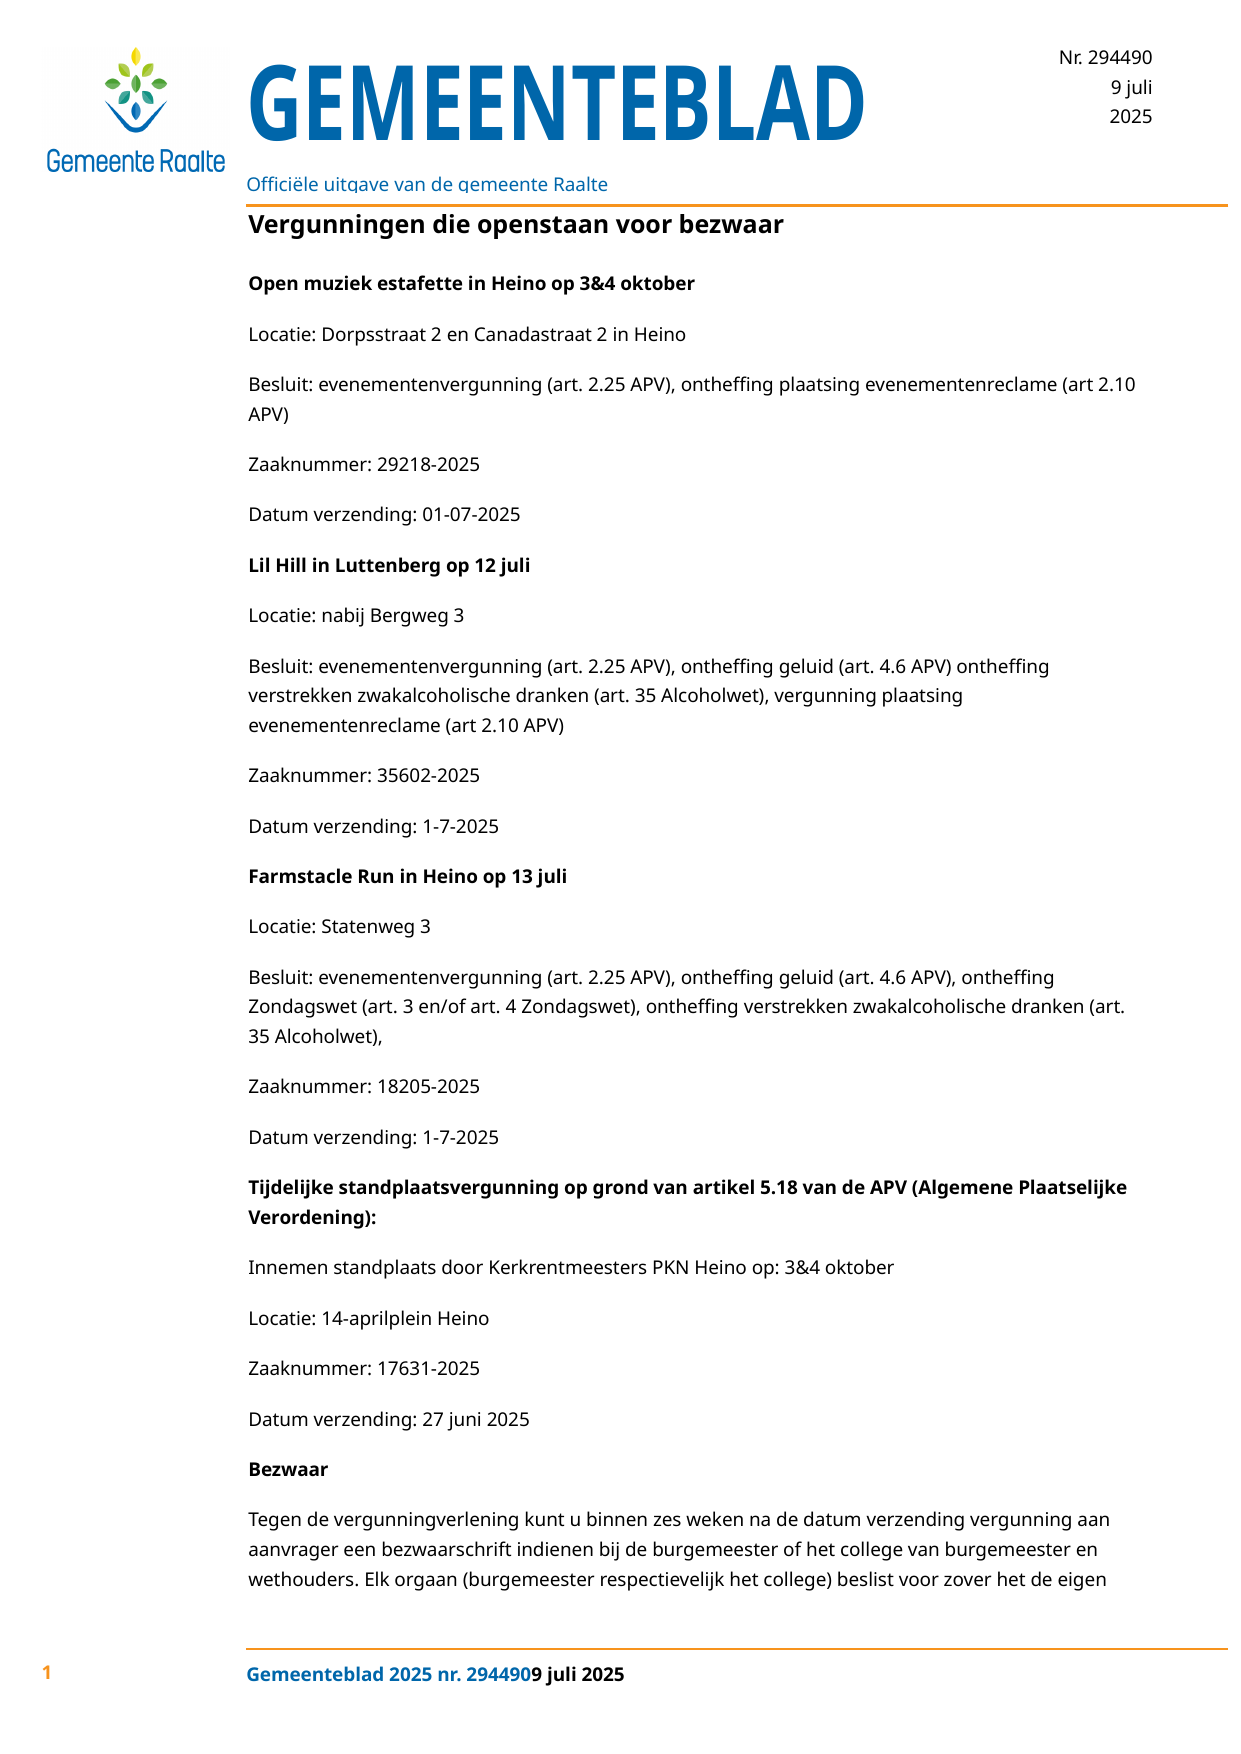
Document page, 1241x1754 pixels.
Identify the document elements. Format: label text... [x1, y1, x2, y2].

text Open muziek estafette in Heino op 3&4 oktober [248, 270, 1152, 296]
text Lil Hill in Luttenberg op 12 juli [248, 552, 1152, 578]
text Tijdelijke standplaatsvergunning op grond van artikel 5.18 van de APV (Algemene Plaatselijke Verordening): [248, 1174, 1152, 1230]
text Zaaknummer: 35602-2025 [248, 762, 1152, 788]
text Datum verzending: 1-7-2025 [248, 1124, 1152, 1150]
text Locatie: Dorpsstraat 2 en Canadastraat 2 in Heino [248, 321, 1152, 346]
text Datum verzending: 27 juni 2025 [248, 1406, 1152, 1431]
text Datum verzending: 01-07-2025 [248, 502, 1152, 527]
text Locatie: Statenweg 3 [248, 914, 1152, 939]
text Locatie: nabij Bergweg 3 [248, 602, 1152, 628]
text Innemen standplaats door Kerkrentmeesters PKN Heino op: 3&4 oktober [248, 1254, 1152, 1280]
text Zaaknummer: 17631-2025 [248, 1355, 1152, 1381]
text Besluit: evenementenvergunning (art. 2.25 APV), ontheffing geluid (art. 4.6 APV) ontheffing verstrekken zwakalcoholische dranken (art. 35 Alcoholwet), vergunning plaatsing evenementenreclame (art 2.10 APV) [248, 653, 1152, 738]
text Zaaknummer: 29218-2025 [248, 451, 1152, 477]
text Vergunningen die openstaan voor bezwaar [248, 207, 1152, 241]
picture [41, 47, 231, 172]
text Datum verzending: 1-7-2025 [248, 813, 1152, 838]
text Tegen de vergunningverlening kunt u binnen zes weken na de datum verzending vergunning aan aanvrager een bezwaarschrift indienen bij de burgemeester of het college van burgemeester en wethouders. Elk orgaan (burgemeester respectievelijk het college) beslist voor zover het de eigen [248, 1507, 1152, 1591]
text Bezwaar [248, 1456, 1152, 1482]
text Locatie: 14-aprilplein Heino [248, 1305, 1152, 1331]
text Zaaknummer: 18205-2025 [248, 1074, 1152, 1099]
text Farmstacle Run in Heino op 13 juli [248, 863, 1152, 889]
text Besluit: evenementenvergunning (art. 2.25 APV), ontheffing plaatsing evenementenreclame (art 2.10 APV) [248, 371, 1152, 426]
text Besluit: evenementenvergunning (art. 2.25 APV), ontheffing geluid (art. 4.6 APV), ontheffing Zondagswet (art. 3 en/of art. 4 Zondagswet), ontheffing verstrekken zwakalcoholische dranken (art. 35 Alcoholwet), [248, 964, 1152, 1049]
